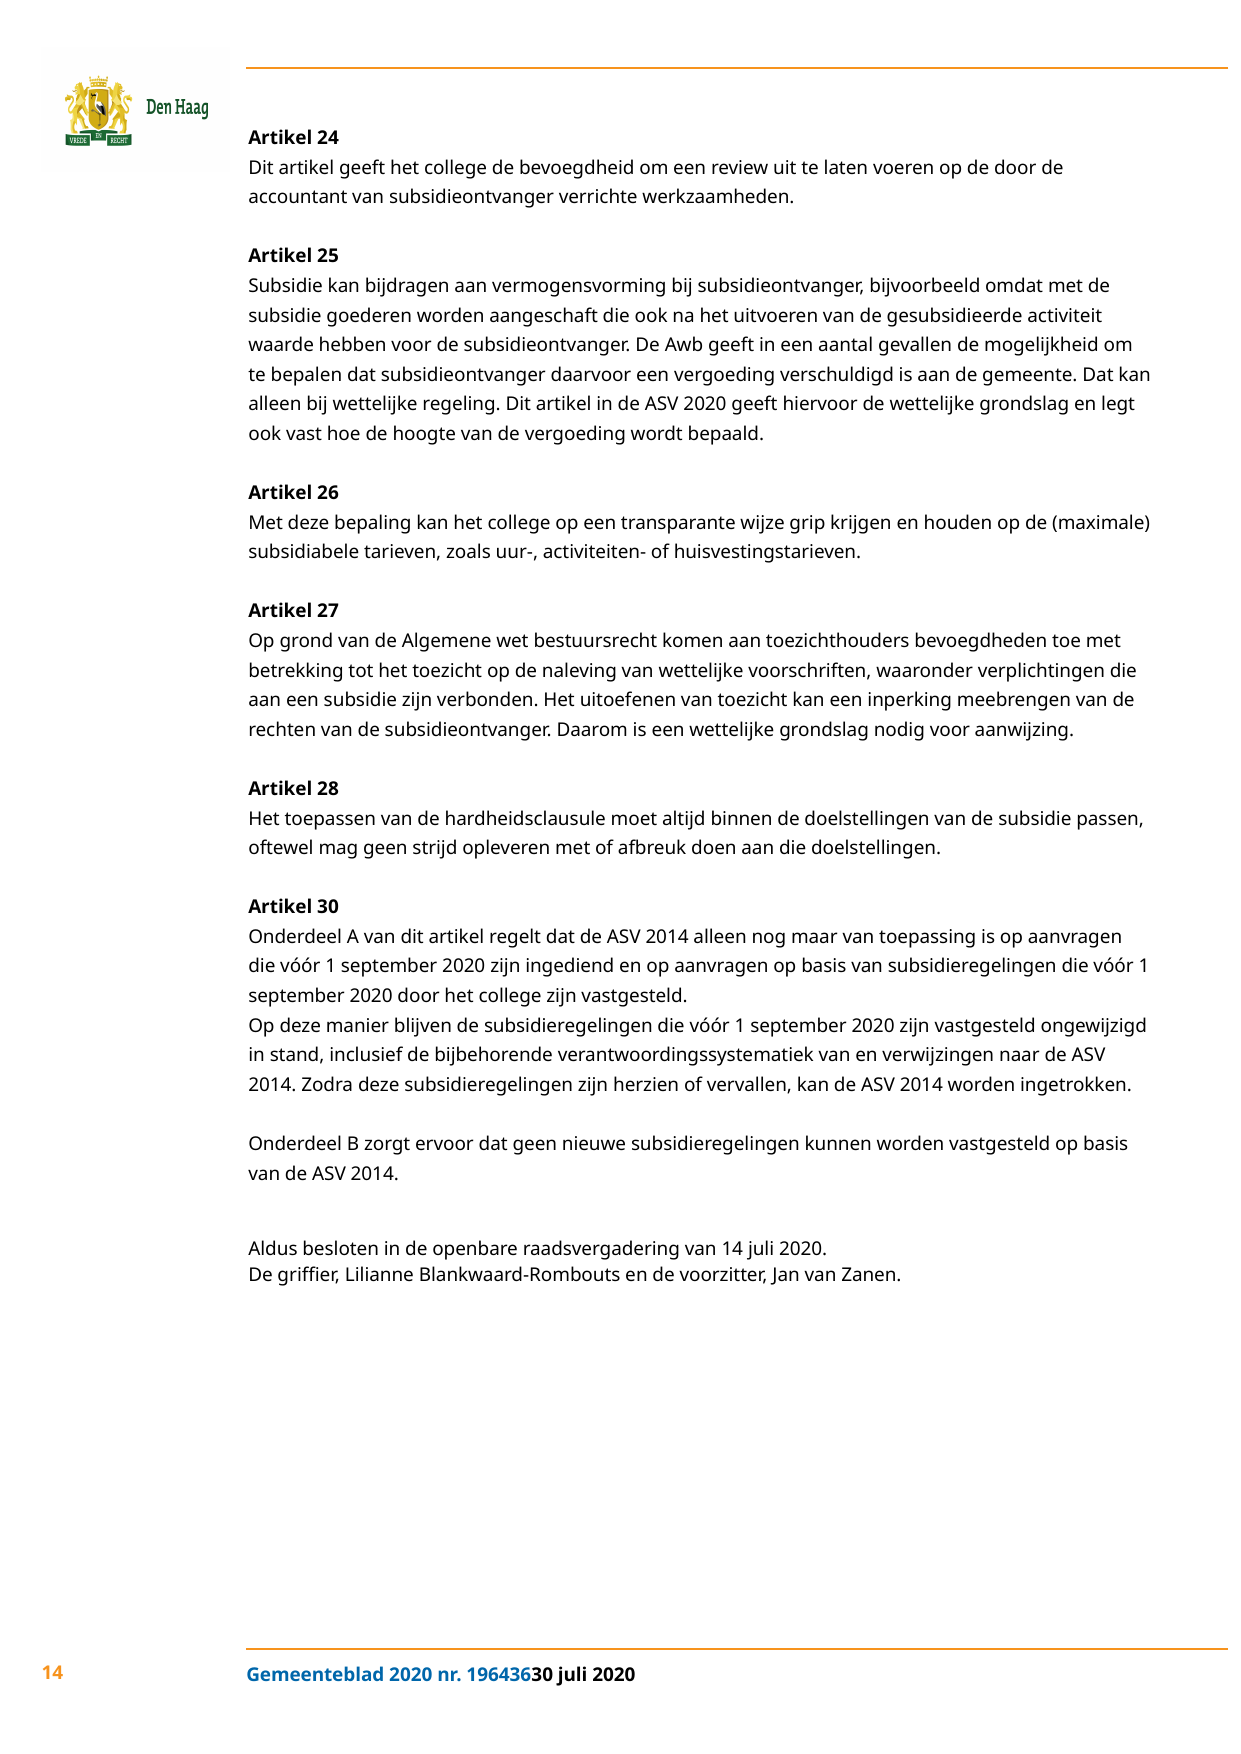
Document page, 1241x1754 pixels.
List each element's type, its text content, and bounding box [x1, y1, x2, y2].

text Artikel 30 [248, 893, 1152, 919]
text Aldus besloten in de openbare raadsvergadering van 14 juli 2020. [248, 1235, 1152, 1261]
text Dit artikel geeft het college de bevoegdheid om een review uit te laten voeren op de door de accountant van subsidieontvanger verrichte werkzaamheden. [248, 154, 1152, 209]
text Artikel 26 [248, 479, 1152, 505]
text Met deze bepaling kan het college op een transparante wijze grip krijgen en houden op de (maximale) subsidiabele tarieven, zoals uur-, activiteiten- of huisvestingstarieven. [248, 509, 1152, 564]
text Het toepassen van de hardheidsclausule moet altijd binnen de doelstellingen van de subsidie passen, oftewel mag geen strijd opleveren met of afbreuk doen aan die doelstellingen. [248, 805, 1152, 860]
text De griffier, Lilianne Blankwaard-Rombouts en de voorzitter, Jan van Zanen. [248, 1261, 1152, 1286]
text Artikel 25 [248, 243, 1152, 268]
text Artikel 28 [248, 775, 1152, 801]
text Artikel 24 [248, 124, 1152, 150]
text Artikel 27 [248, 598, 1152, 623]
text Subsidie kan bijdragen aan vermogensvorming bij subsidieontvanger, bijvoorbeeld omdat met de subsidie goederen worden aangeschaft die ook na het uitvoeren van de gesubsidieerde activiteit waarde hebben voor de subsidieontvanger. De Awb geeft in een aantal gevallen de mogelijkheid om te bepalen dat subsidieontvanger daarvoor een vergoeding verschuldigd is aan de gemeente. Dat kan alleen bij wettelijke regeling. Dit artikel in de ASV 2020 geeft hiervoor de wettelijke grondslag en legt ook vast hoe de hoogte van de vergoeding wordt bepaald. [248, 272, 1152, 446]
text Op deze manier blijven de subsidieregelingen die vóór 1 september 2020 zijn vastgesteld ongewijzigd in stand, inclusief de bijbehorende verantwoordingssystematiek van en verwijzingen naar de ASV 2014. Zodra deze subsidieregelingen zijn herzien of vervallen, kan de ASV 2014 worden ingetrokken. [248, 1012, 1152, 1097]
picture [41, 47, 231, 172]
text Onderdeel A van dit artikel regelt dat de ASV 2014 alleen nog maar van toepassing is op aanvragen die vóór 1 september 2020 zijn ingediend en op aanvragen op basis van subsidieregelingen die vóór 1 september 2020 door het college zijn vastgesteld. [248, 923, 1152, 1008]
text Op grond van de Algemene wet bestuursrecht komen aan toezichthouders bevoegdheden toe met betrekking tot het toezicht op de naleving van wettelijke voorschriften, waaronder verplichtingen die aan een subsidie zijn verbonden. Het uitoefenen van toezicht kan een inperking meebrengen van de rechten van de subsidieontvanger. Daarom is een wettelijke grondslag nodig voor aanwijzing. [248, 627, 1152, 742]
text Onderdeel B zorgt ervoor dat geen nieuwe subsidieregelingen kunnen worden vastgesteld op basis van de ASV 2014. [248, 1130, 1152, 1186]
